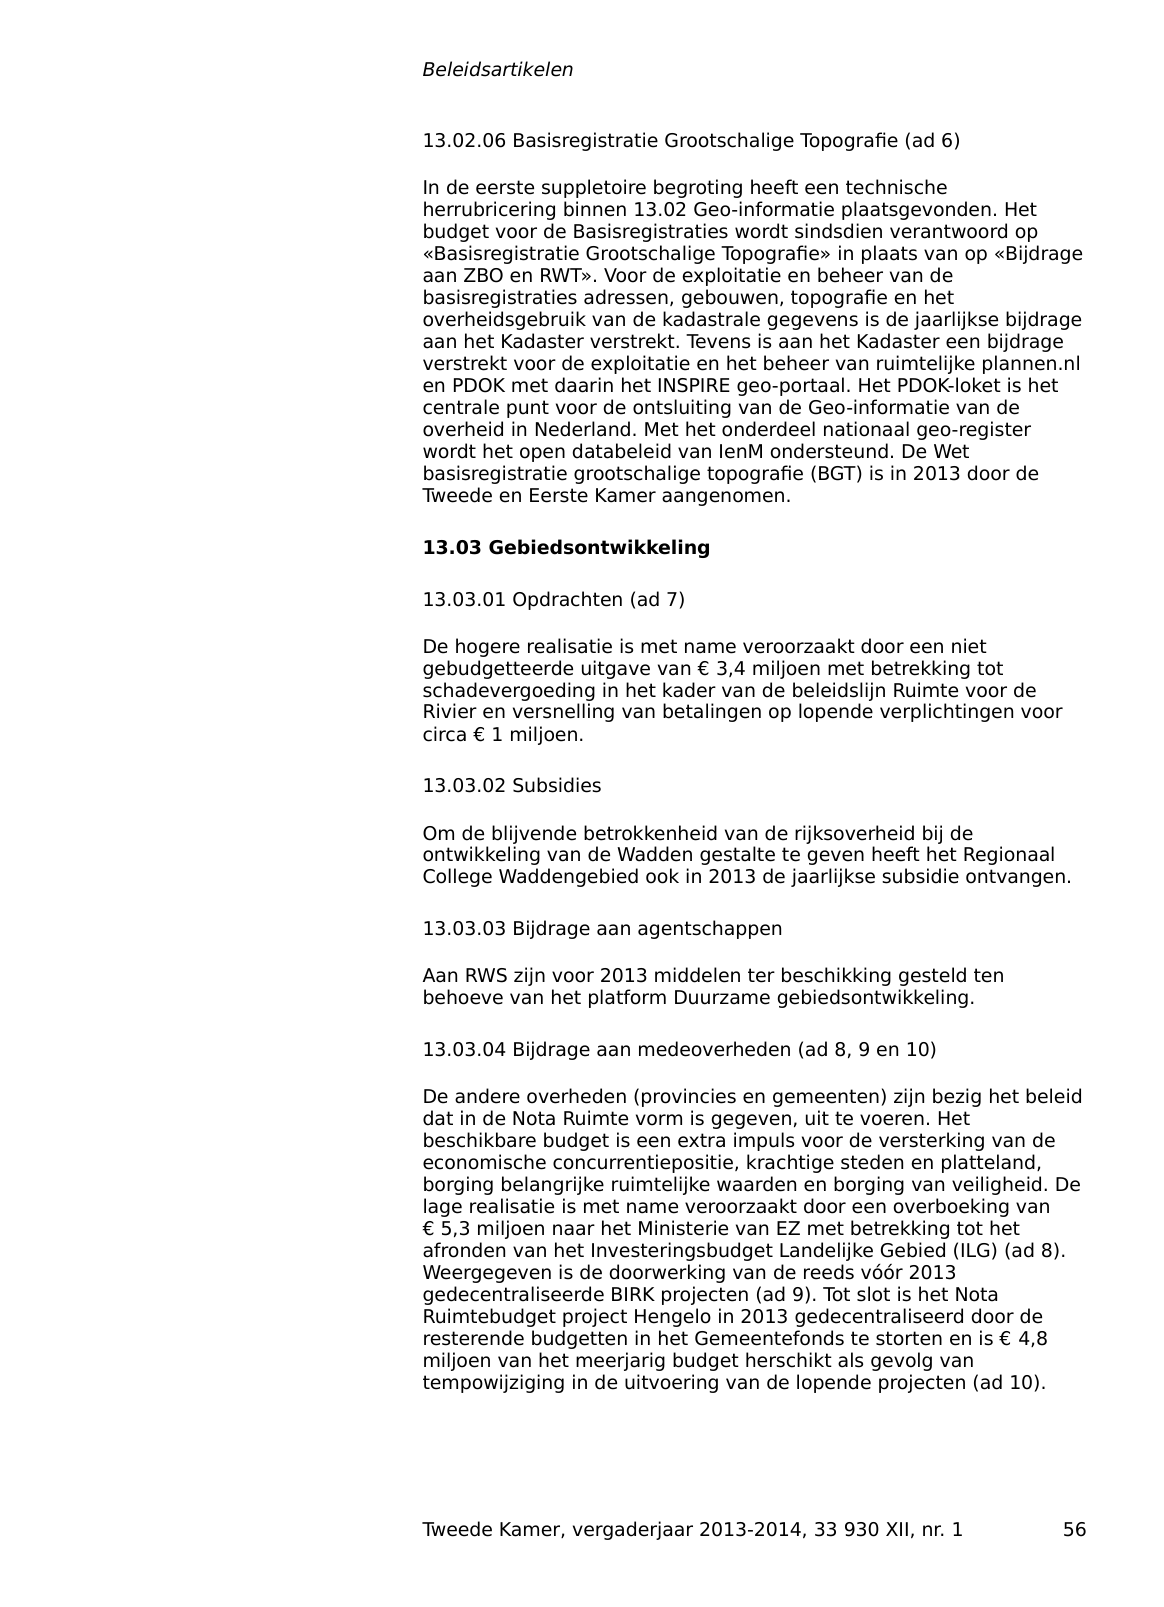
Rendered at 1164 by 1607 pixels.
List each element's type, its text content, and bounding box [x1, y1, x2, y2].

text De andere overheden (provincies en gemeenten) zijn bezig het beleid dat in de Nota Ruimte vorm is gegeven, uit te voeren. Het beschikbare budget is een extra impuls voor de versterking van de economische concurrentiepositie, krachtige steden en platteland, borging belangrijke ruimtelijke waarden en borging van veiligheid. De lage realisatie is met name veroorzaakt door een overboeking van € 5,3 miljoen naar het Ministerie van EZ met betrekking tot het afronden van het Investeringsbudget Landelijke Gebied (ILG) (ad 8). Weergegeven is de doorwerking van de reeds vóór 2013 gedecentraliseerde BIRK projecten (ad 9). Tot slot is het Nota Ruimtebudget project Hengelo in 2013 gedecentraliseerd door de resterende budgetten in het Gemeentefonds te storten en is € 4,8 miljoen van het meerjarig budget herschikt als gevolg van tempowijziging in de uitvoering van de lopende projecten (ad 10). [422, 1086, 1087, 1394]
subtitle 13.03.04 Bijdrage aan medeoverheden (ad 8, 9 en 10) [422, 1039, 1087, 1061]
subtitle 13.03.01 Opdrachten (ad 7) [422, 588, 1087, 611]
text Om de blijvende betrokkenheid van de rijksoverheid bij de ontwikkeling van de Wadden gestalte te geven heeft het Regionaal College Waddengebied ook in 2013 de jaarlijkse subsidie ontvangen. [422, 822, 1087, 888]
subtitle 13.03.03 Bijdrage aan agentschappen [422, 918, 1087, 940]
text In de eerste suppletoire begroting heeft een technische herrubricering binnen 13.02 Geo-informatie plaatsgevonden. Het budget voor de Basisregistraties wordt sindsdien verantwoord op «Basisregistratie Grootschalige Topografie» in plaats van op «Bijdrage aan ZBO en RWT». Voor de exploitatie en beheer van de basisregistraties adressen, gebouwen, topografie en het overheidsgebruik van de kadastrale gegevens is de jaarlijkse bijdrage aan het Kadaster verstrekt. Tevens is aan het Kadaster een bijdrage verstrekt voor de exploitatie en het beheer van ruimtelijke plannen.nl en PDOK met daarin het INSPIRE geo-portaal. Het PDOK-loket is het centrale punt voor de ontsluiting van de Geo-informatie van de overheid in Nederland. Met het onderdeel nationaal geo-register wordt het open databeleid van IenM ondersteund. De Wet basisregistratie grootschalige topografie (BGT) is in 2013 door de Tweede en Eerste Kamer aangenomen. [422, 177, 1087, 507]
subtitle 13.02.06 Basisregistratie Grootschalige Topografie (ad 6) [422, 130, 1087, 152]
text Aan RWS zijn voor 2013 middelen ter beschikking gesteld ten behoeve van het platform Duurzame gebiedsontwikkeling. [422, 965, 1087, 1009]
subtitle 13.03 Gebiedsontwikkeling [422, 537, 1087, 558]
text De hogere realisatie is met name veroorzaakt door een niet gebudgetteerde uitgave van € 3,4 miljoen met betrekking tot schadevergoeding in het kader van de beleidslijn Ruimte voor de Rivier en versnelling van betalingen op lopende verplichtingen voor circa € 1 miljoen. [422, 636, 1087, 745]
subtitle 13.03.02 Subsidies [422, 775, 1087, 797]
